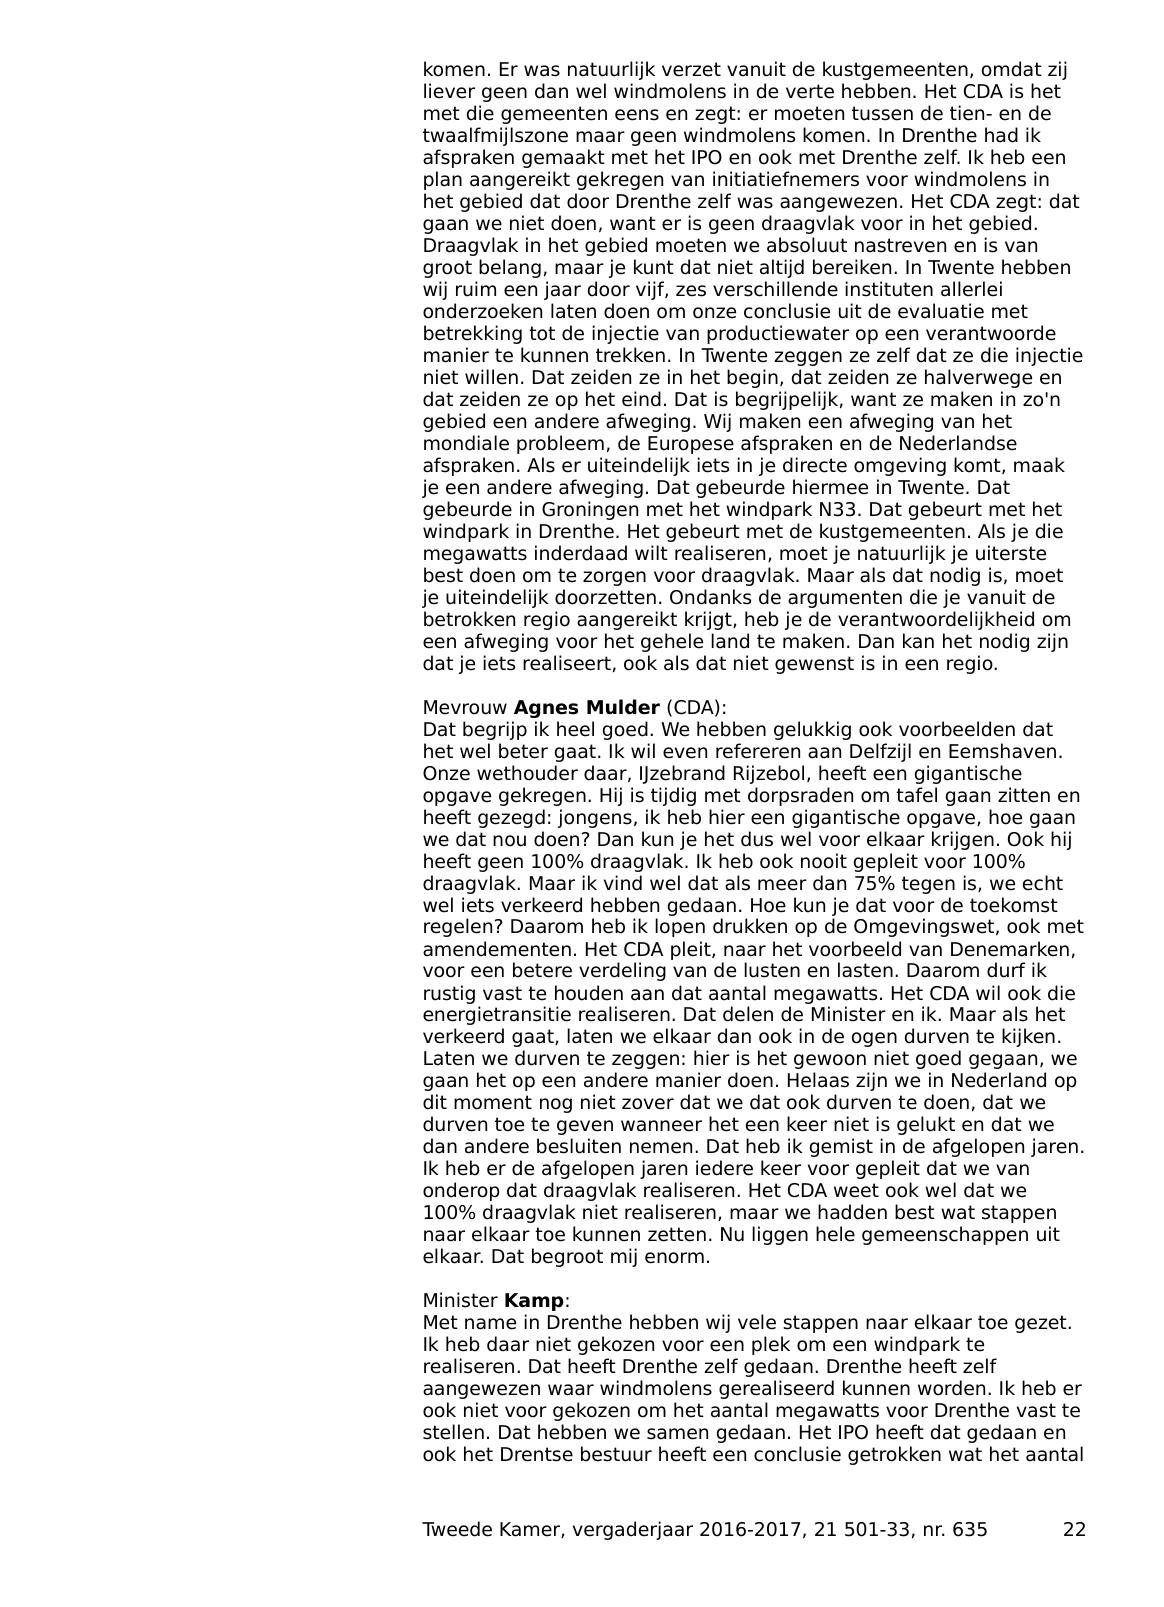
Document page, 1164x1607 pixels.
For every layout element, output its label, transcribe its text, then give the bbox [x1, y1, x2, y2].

text Met name in Drenthe hebben wij vele stappen naar elkaar toe gezet. Ik heb daar niet gekozen voor een plek om een windpark te realiseren. Dat heeft Drenthe zelf gedaan. Drenthe heeft zelf aangewezen waar windmolens gerealiseerd kunnen worden. Ik heb er ook niet voor gekozen om het aantal megawatts voor Drenthe vast te stellen. Dat hebben we samen gedaan. Het IPO heeft dat gedaan en ook het Drentse bestuur heeft een conclusie getrokken wat het aantal [422, 1312, 1087, 1466]
text Dat begrijp ik heel goed. We hebben gelukkig ook voorbeelden dat het wel beter gaat. Ik wil even refereren aan Delfzijl en Eemshaven. Onze wethouder daar, IJzebrand Rijzebol, heeft een gigantische opgave gekregen. Hij is tijdig met dorpsraden om tafel gaan zitten en heeft gezegd: jongens, ik heb hier een gigantische opgave, hoe gaan we dat nou doen? Dan kun je het dus wel voor elkaar krijgen. Ook hij heeft geen 100% draagvlak. Ik heb ook nooit gepleit voor 100% draagvlak. Maar ik vind wel dat als meer dan 75% tegen is, we echt wel iets verkeerd hebben gedaan. Hoe kun je dat voor de toekomst regelen? Daarom heb ik lopen drukken op de Omgevingswet, ook met amendementen. Het CDA pleit, naar het voorbeeld van Denemarken, voor een betere verdeling van de lusten en lasten. Daarom durf ik rustig vast te houden aan dat aantal megawatts. Het CDA wil ook die energietransitie realiseren. Dat delen de Minister en ik. Maar als het verkeerd gaat, laten we elkaar dan ook in de ogen durven te kijken. Laten we durven te zeggen: hier is het gewoon niet goed gegaan, we gaan het op een andere manier doen. Helaas zijn we in Nederland op dit moment nog niet zover dat we dat ook durven te doen, dat we durven toe te geven wanneer het een keer niet is gelukt en dat we dan andere besluiten nemen. Dat heb ik gemist in de afgelopen jaren. Ik heb er de afgelopen jaren iedere keer voor gepleit dat we van onderop dat draagvlak realiseren. Het CDA weet ook wel dat we 100% draagvlak niet realiseren, maar we hadden best wat stappen naar elkaar toe kunnen zetten. Nu liggen hele gemeenschappen uit elkaar. Dat begroot mij enorm. [422, 719, 1087, 1268]
text Mevrouw Agnes Mulder (CDA): [422, 697, 1087, 719]
text Minister Kamp: [422, 1290, 1087, 1312]
text komen. Er was natuurlijk verzet vanuit de kustgemeenten, omdat zij liever geen dan wel windmolens in de verte hebben. Het CDA is het met die gemeenten eens en zegt: er moeten tussen de tien- en de twaalfmijlszone maar geen windmolens komen. In Drenthe had ik afspraken gemaakt met het IPO en ook met Drenthe zelf. Ik heb een plan aangereikt gekregen van initiatiefnemers voor windmolens in het gebied dat door Drenthe zelf was aangewezen. Het CDA zegt: dat gaan we niet doen, want er is geen draagvlak voor in het gebied. Draagvlak in het gebied moeten we absoluut nastreven en is van groot belang, maar je kunt dat niet altijd bereiken. In Twente hebben wij ruim een jaar door vijf, zes verschillende instituten allerlei onderzoeken laten doen om onze conclusie uit de evaluatie met betrekking tot de injectie van productiewater op een verantwoorde manier te kunnen trekken. In Twente zeggen ze zelf dat ze die injectie niet willen. Dat zeiden ze in het begin, dat zeiden ze halverwege en dat zeiden ze op het eind. Dat is begrijpelijk, want ze maken in zo'n gebied een andere afweging. Wij maken een afweging van het mondiale probleem, de Europese afspraken en de Nederlandse afspraken. Als er uiteindelijk iets in je directe omgeving komt, maak je een andere afweging. Dat gebeurde hiermee in Twente. Dat gebeurde in Groningen met het windpark N33. Dat gebeurt met het windpark in Drenthe. Het gebeurt met de kustgemeenten. Als je die megawatts inderdaad wilt realiseren, moet je natuurlijk je uiterste best doen om te zorgen voor draagvlak. Maar als dat nodig is, moet je uiteindelijk doorzetten. Ondanks de argumenten die je vanuit de betrokken regio aangereikt krijgt, heb je de verantwoordelijkheid om een afweging voor het gehele land te maken. Dan kan het nodig zijn dat je iets realiseert, ook als dat niet gewenst is in een regio. [422, 59, 1087, 674]
